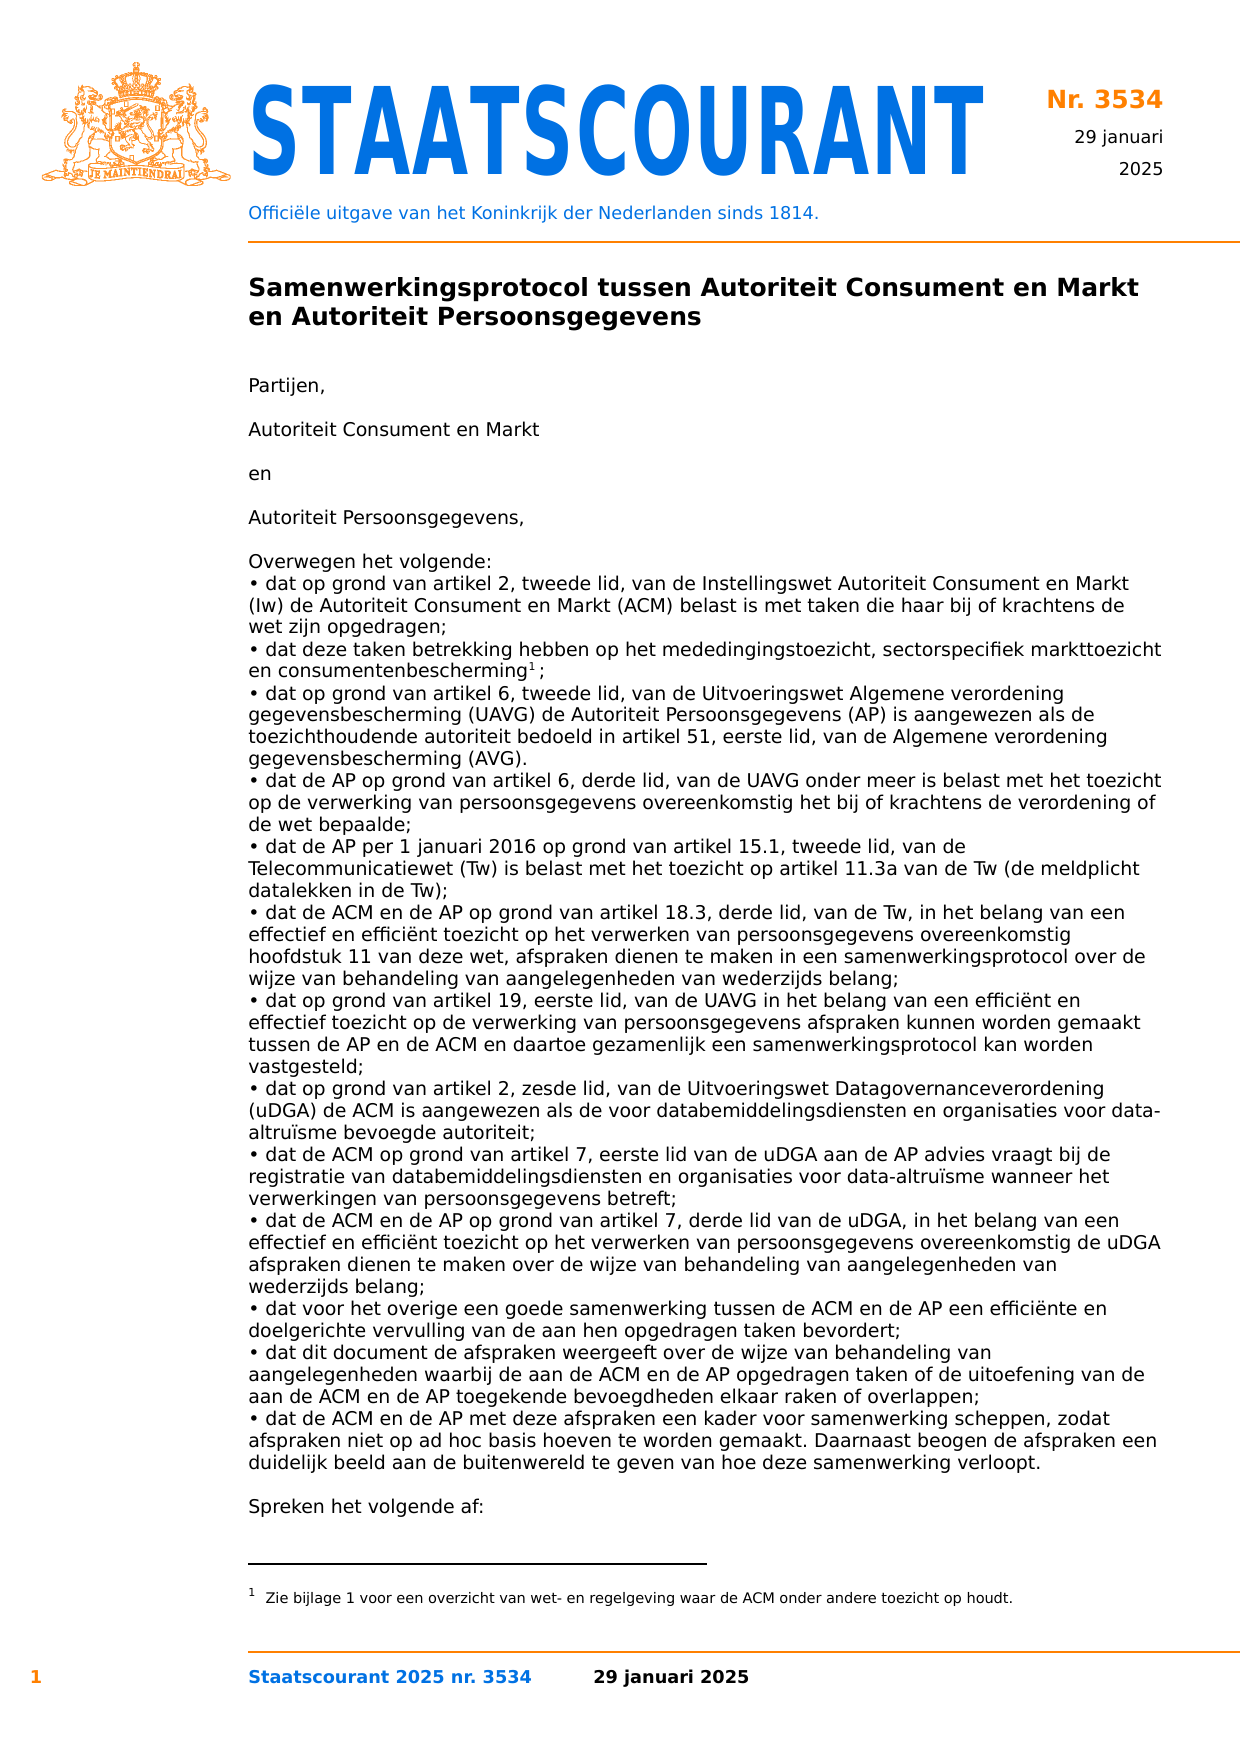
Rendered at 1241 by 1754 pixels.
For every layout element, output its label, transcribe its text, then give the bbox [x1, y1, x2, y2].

text • dat voor het overige een goede samenwerking tussen de ACM en de AP een efficiënte en doelgerichte vervulling van de aan hen opgedragen taken bevordert; [248, 1298, 1163, 1342]
picture [41, 62, 231, 186]
table_header STAATSCOURANT [248, 62, 998, 203]
text • dat op grond van artikel 19, eerste lid, van de UAVG in het belang van een efficiënt en effectief toezicht op de verwerking van persoonsgegevens afspraken kunnen worden gemaakt tussen de AP en de ACM en daartoe gezamenlijk een samenwerkingsprotocol kan worden vastgesteld; [248, 990, 1163, 1078]
text Partijen, [248, 375, 1163, 397]
text Autoriteit Consument en Markt [248, 419, 1163, 441]
table_cell Officiële uitgave van het Koninkrijk der Nederlanden sinds 1814. [248, 203, 1240, 241]
table_header [25, 62, 248, 241]
table_cell 29 januari [998, 121, 1240, 153]
table_header Nr. 3534 [998, 62, 1240, 121]
text en [248, 463, 1163, 485]
text • dat op grond van artikel 2, tweede lid, van de Instellingswet Autoriteit Consument en Markt (Iw) de Autoriteit Consument en Markt (ACM) belast is met taken die haar bij of krachtens de wet zijn opgedragen; [248, 572, 1163, 638]
text Autoriteit Persoonsgegevens, [248, 507, 1163, 529]
text • dat dit document de afspraken weergeeft over de wijze van behandeling van aangelegenheden waarbij de aan de ACM en de AP opgedragen taken of de uitoefening van de aan de ACM en de AP toegekende bevoegdheden elkaar raken of overlappen; [248, 1342, 1163, 1408]
text • dat de ACM en de AP op grond van artikel 7, derde lid van de uDGA, in het belang van een effectief en efficiënt toezicht op het verwerken van persoonsgegevens overeenkomstig de uDGA afspraken dienen te maken over de wijze van behandeling van aangelegenheden van wederzijds belang; [248, 1210, 1163, 1298]
text • dat de ACM op grond van artikel 7, eerste lid van de uDGA aan de AP advies vraagt bij de registratie van databemiddelingsdiensten en organisaties voor data-altruïsme wanneer het verwerkingen van persoonsgegevens betreft; [248, 1144, 1163, 1210]
text • dat de ACM en de AP met deze afspraken een kader voor samenwerking scheppen, zodat afspraken niet op ad hoc basis hoeven te worden gemaakt. Daarnaast beogen de afspraken een duidelijk beeld aan de buitenwereld te geven van hoe deze samenwerking verloopt. [248, 1408, 1163, 1474]
text Spreken het volgende af: [248, 1496, 1163, 1517]
text • dat op grond van artikel 6, tweede lid, van de Uitvoeringswet Algemene verordening gegevensbescherming (UAVG) de Autoriteit Persoonsgegevens (AP) is aangewezen als de toezichthoudende autoriteit bedoeld in artikel 51, eerste lid, van de Algemene verordening gegevensbescherming (AVG). [248, 682, 1163, 770]
text • dat de AP per 1 januari 2016 op grond van artikel 15.1, tweede lid, van de Telecommunicatiewet (Tw) is belast met het toezicht op artikel 11.3a van de Tw (de meldplicht datalekken in de Tw); [248, 836, 1163, 902]
text Zie bijlage 1 voor een overzicht van wet- en regelgeving waar de ACM onder andere toezicht op houdt. [248, 1586, 1163, 1608]
text • dat deze taken betrekking hebben op het mededingingstoezicht, sectorspecifiek markttoezicht en consumentenbescherming; [248, 638, 1163, 682]
text • dat op grond van artikel 2, zesde lid, van de Uitvoeringswet Datagovernanceverordening (uDGA) de ACM is aangewezen als de voor databemiddelingsdiensten en organisaties voor data-altruïsme bevoegde autoriteit; [248, 1078, 1163, 1144]
text • dat de AP op grond van artikel 6, derde lid, van de UAVG onder meer is belast met het toezicht op de verwerking van persoonsgegevens overeenkomstig het bij of krachtens de verordening of de wet bepaalde; [248, 770, 1163, 836]
table_cell 2025 [998, 153, 1240, 203]
text Overwegen het volgende: [248, 551, 1163, 572]
text • dat de ACM en de AP op grond van artikel 18.3, derde lid, van de Tw, in het belang van een effectief en efficiënt toezicht op het verwerken van persoonsgegevens overeenkomstig hoofdstuk 11 van deze wet, afspraken dienen te maken in een samenwerkingsprotocol over de wijze van behandeling van aangelegenheden van wederzijds belang; [248, 902, 1163, 990]
subtitle Samenwerkingsprotocol tussen Autoriteit Consument en Markt en Autoriteit Persoonsgegevens [248, 273, 1163, 331]
